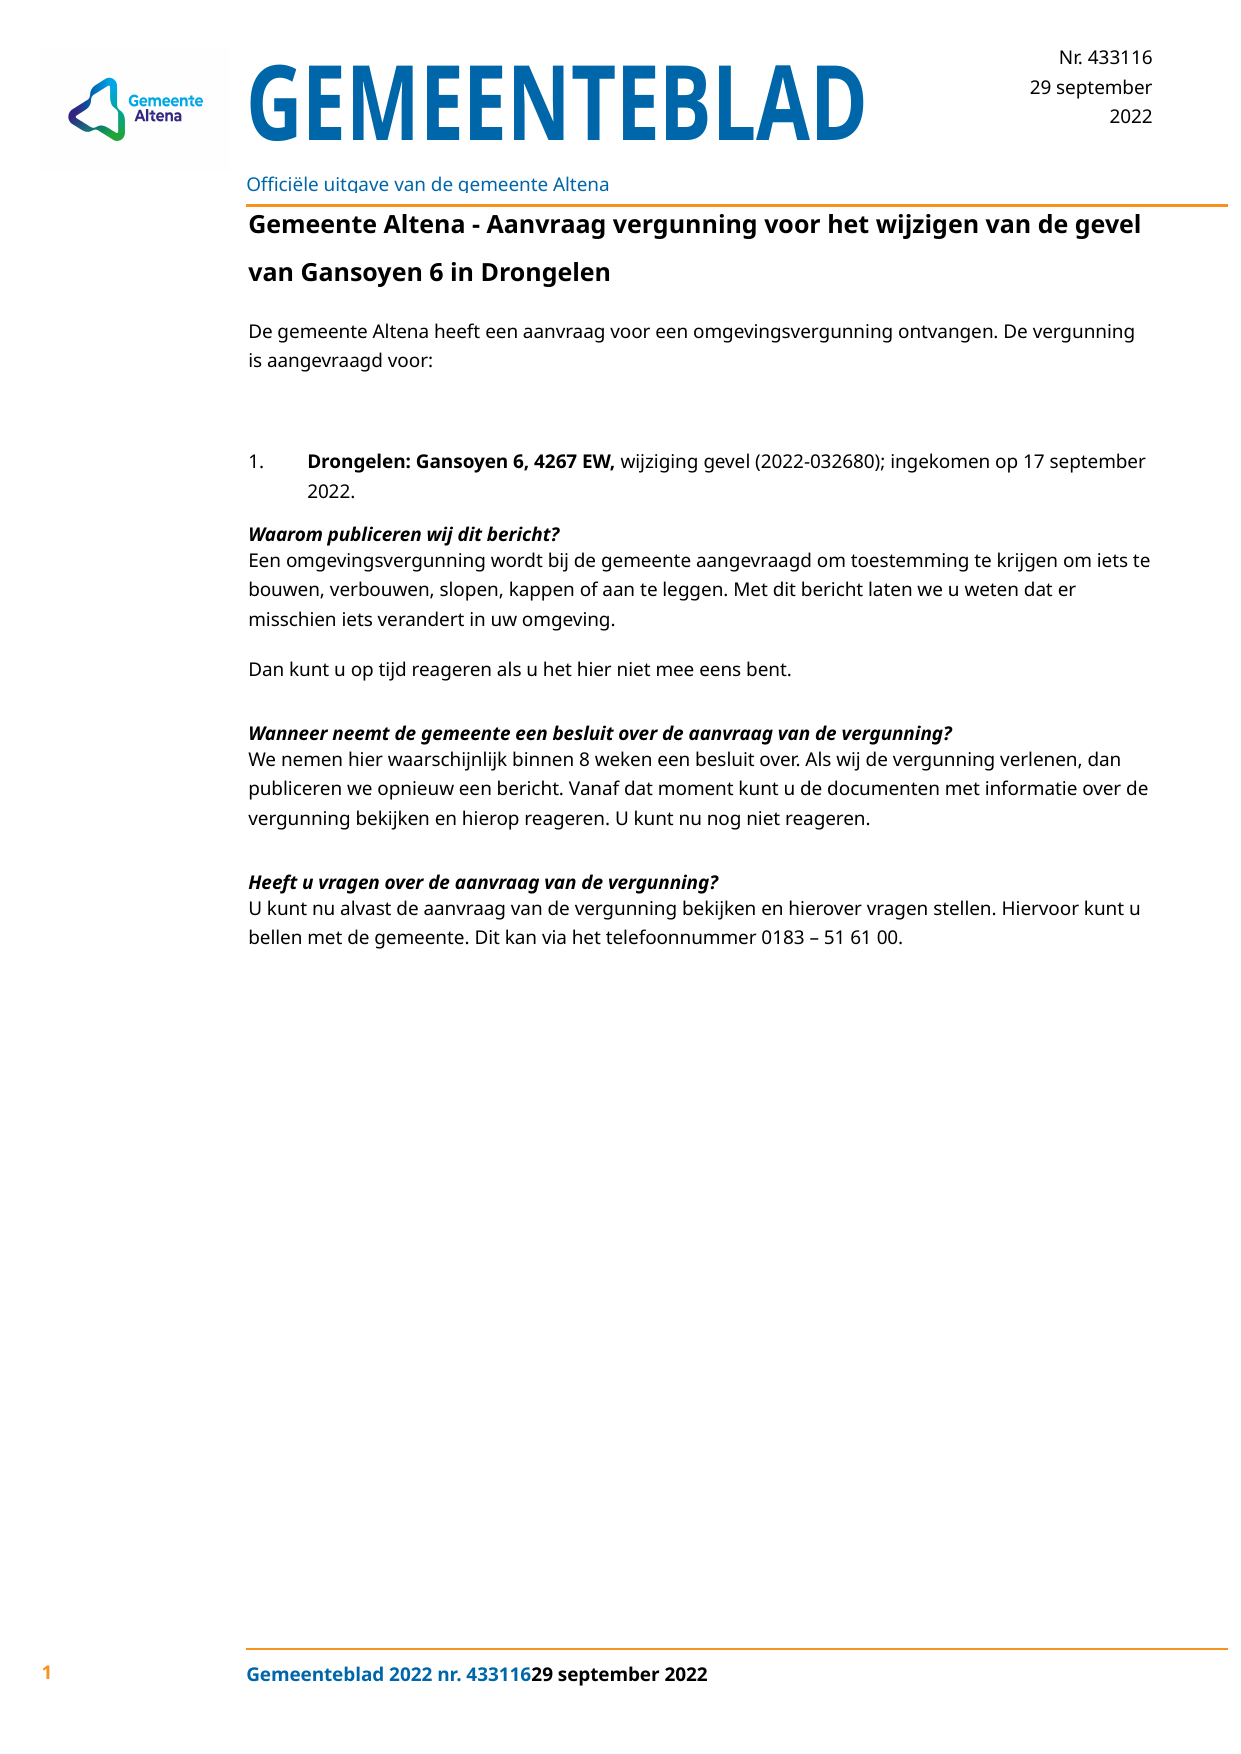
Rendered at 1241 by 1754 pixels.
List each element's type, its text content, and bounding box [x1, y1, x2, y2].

text Heeft u vragen over de aanvraag van de vergunning? [248, 869, 1152, 895]
list Drongelen: Gansoyen 6, 4267 EW, wijziging gevel (2022-032680); ingekomen op 17 september 2022. [248, 448, 1152, 504]
text Een omgevingsvergunning wordt bij de gemeente aangevraagd om toestemming te krijgen om iets te bouwen, verbouwen, slopen, kappen of aan te leggen. Met dit bericht laten we u weten dat er misschien iets verandert in uw omgeving. [248, 547, 1152, 632]
text Dan kunt u op tijd reageren als u het hier niet mee eens bent. [248, 656, 1152, 682]
text De gemeente Altena heeft een aanvraag voor een omgevingsvergunning ontvangen. De vergunning is aangevraagd voor: [248, 318, 1152, 373]
text Wanneer neemt de gemeente een besluit over de aanvraag van de vergunning? [248, 720, 1152, 746]
picture [41, 47, 231, 172]
text Waarom publiceren wij dit bericht? [248, 521, 1152, 547]
text Gemeente Altena - Aanvraag vergunning voor het wijzigen van de gevel van Gansoyen 6 in Drongelen [248, 207, 1152, 288]
text U kunt nu alvast de aanvraag van de vergunning bekijken en hierover vragen stellen. Hiervoor kunt u bellen met de gemeente. Dit kan via het telefoonnummer 0183 – 51 61 00. [248, 895, 1152, 950]
text We nemen hier waarschijnlijk binnen 8 weken een besluit over. Als wij de vergunning verlenen, dan publiceren we opnieuw een bericht. Vanaf dat moment kunt u de documenten met informatie over de vergunning bekijken en hierop reageren. U kunt nu nog niet reageren. [248, 746, 1152, 831]
